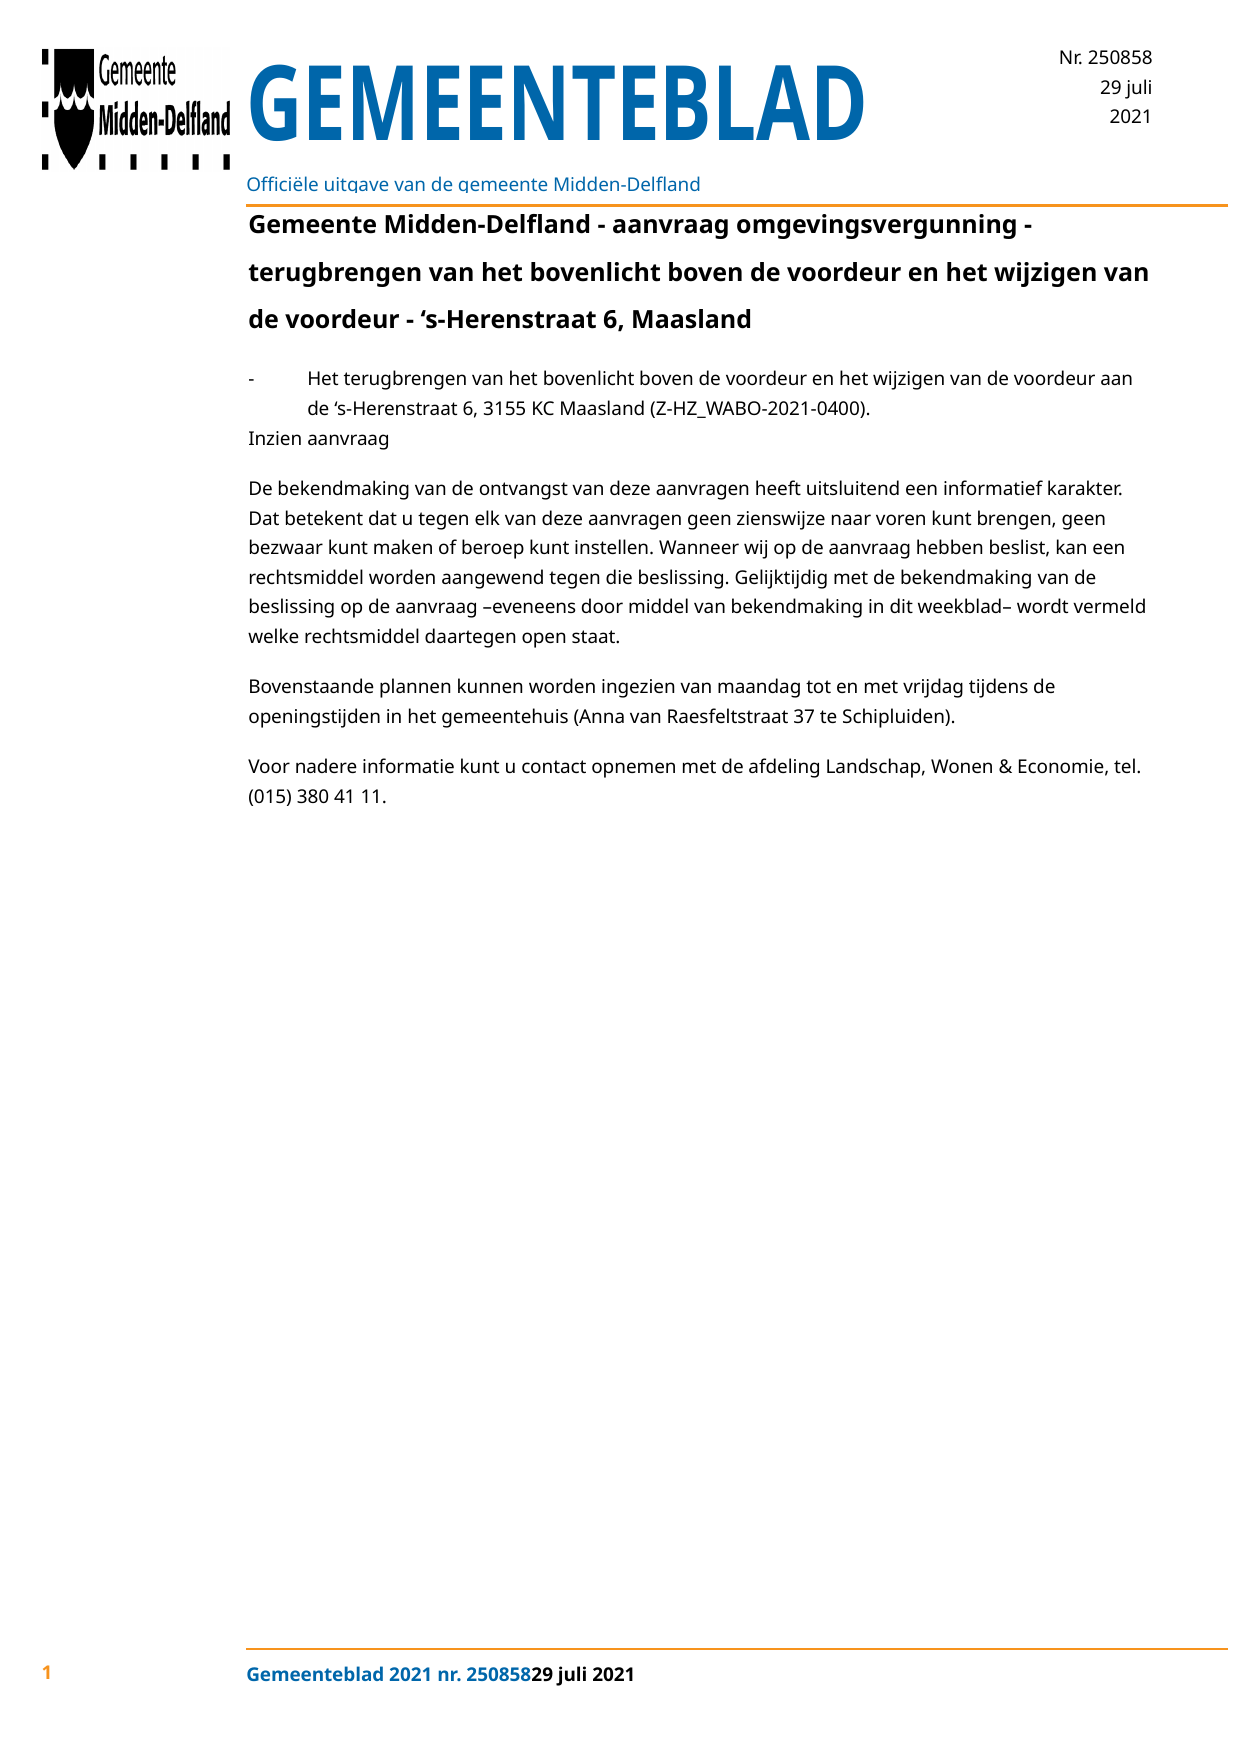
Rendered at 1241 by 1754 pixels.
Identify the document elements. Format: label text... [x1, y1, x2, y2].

list Het terugbrengen van het bovenlicht boven de voordeur en het wijzigen van de voordeur aan de ‘s-Herenstraat 6, 3155 KC Maasland (Z-HZ_WABO-2021-0400). [248, 366, 1152, 421]
text Inzien aanvraag [248, 425, 1152, 450]
text Voor nadere informatie kunt u contact opnemen met de afdeling Landschap, Wonen & Economie, tel. (015) 380 41 11. [248, 753, 1152, 809]
picture [41, 47, 231, 172]
text Gemeente Midden-Delfland - aanvraag omgevingsvergunning - terugbrengen van het bovenlicht boven de voordeur en het wijzigen van de voordeur - ‘s-Herenstraat 6, Maasland [248, 207, 1152, 336]
text De bekendmaking van de ontvangst van deze aanvragen heeft uitsluitend een informatief karakter. Dat betekent dat u tegen elk van deze aanvragen geen zienswijze naar voren kunt brengen, geen bezwaar kunt maken of beroep kunt instellen. Wanneer wij op de aanvraag hebben beslist, kan een rechtsmiddel worden aangewend tegen die beslissing. Gelijktijdig met de bekendmaking van de beslissing op de aanvraag –eveneens door middel van bekendmaking in dit weekblad– wordt vermeld welke rechtsmiddel daartegen open staat. [248, 475, 1152, 649]
text Bovenstaande plannen kunnen worden ingezien van maandag tot en met vrijdag tijdens de openingstijden in het gemeentehuis (Anna van Raesfeltstraat 37 te Schipluiden). [248, 673, 1152, 729]
